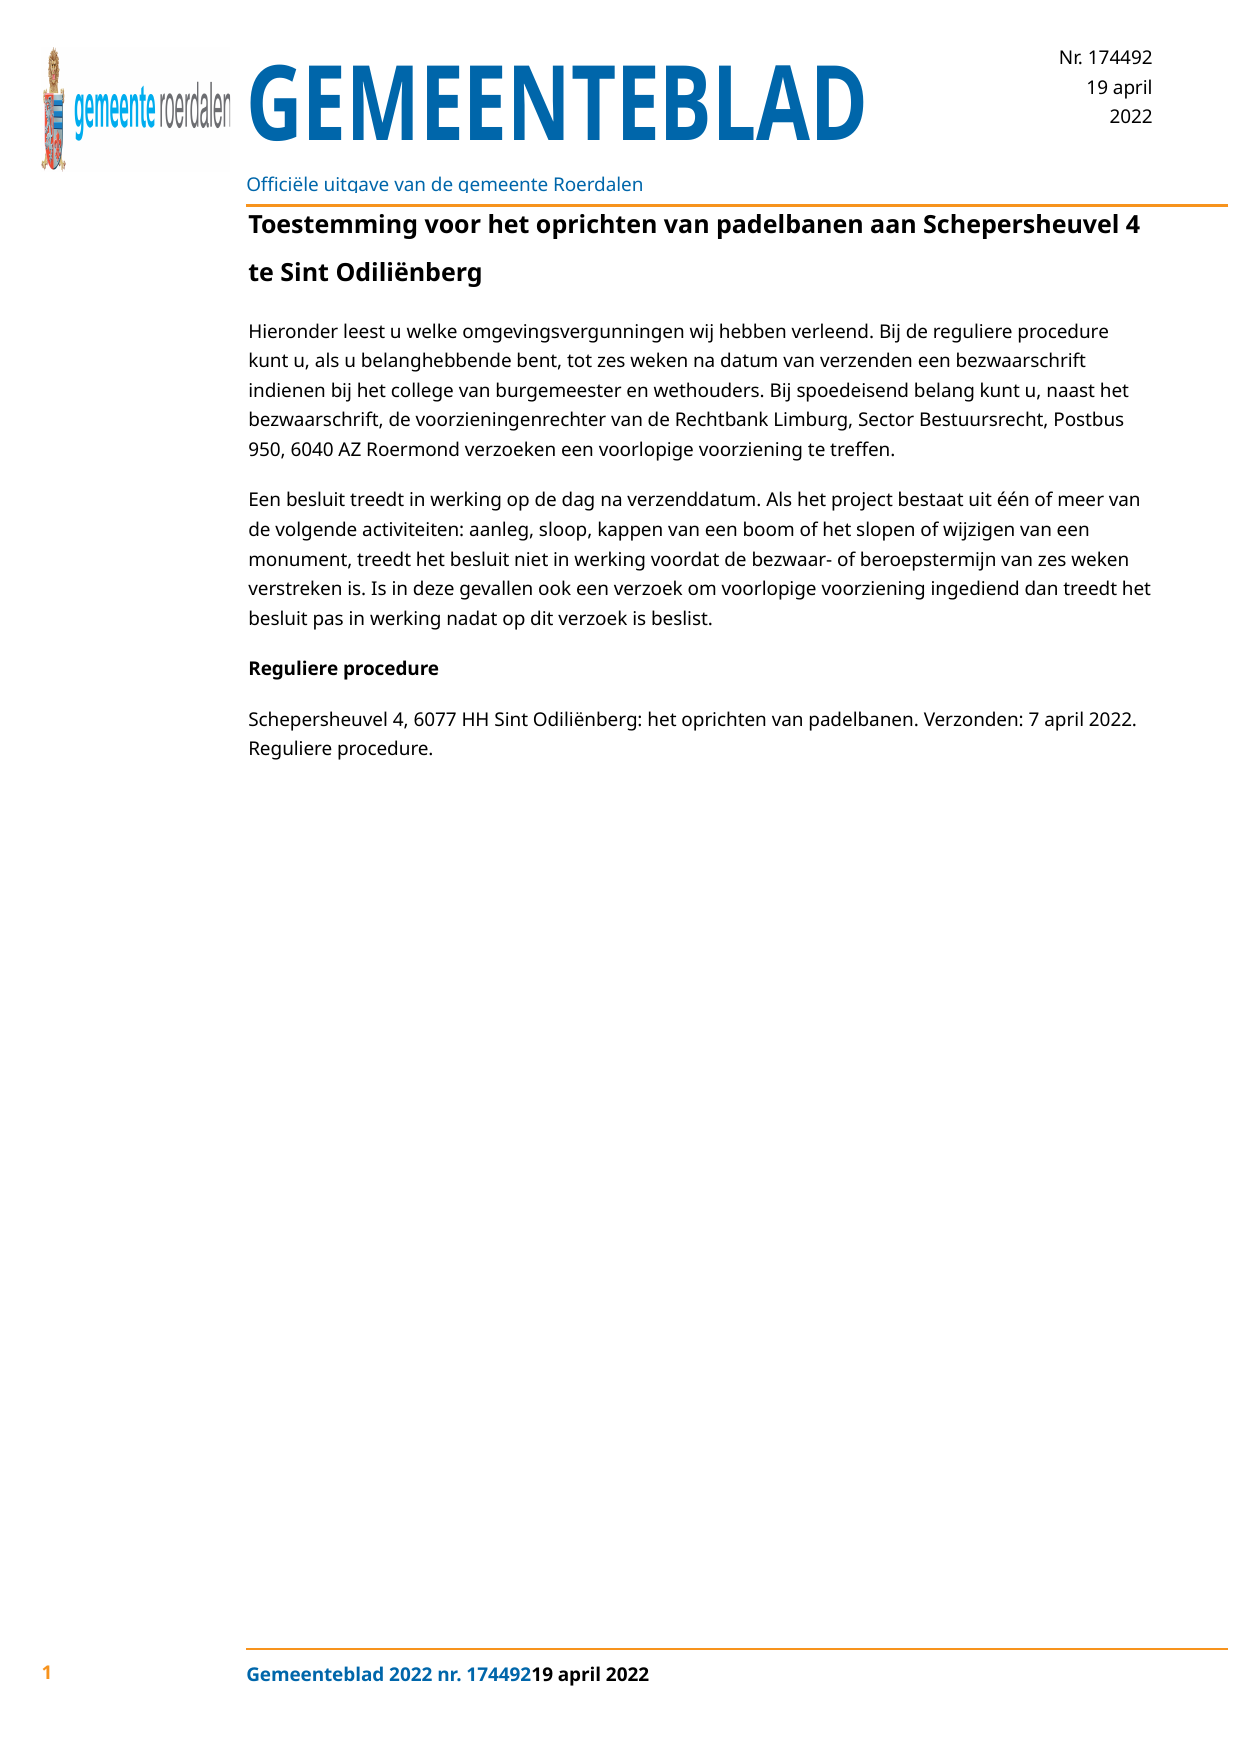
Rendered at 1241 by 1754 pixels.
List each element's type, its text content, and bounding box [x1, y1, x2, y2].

text Toestemming voor het oprichten van padelbanen aan Schepersheuvel 4 te Sint Odiliënberg [248, 207, 1152, 288]
text Schepersheuvel 4, 6077 HH Sint Odiliënberg: het oprichten van padelbanen. Verzonden: 7 april 2022. Reguliere procedure. [248, 706, 1152, 761]
text Een besluit treedt in werking op de dag na verzenddatum. Als het project bestaat uit één of meer van de volgende activiteiten: aanleg, sloop, kappen van een boom of het slopen of wijzigen van een monument, treedt het besluit niet in werking voordat de bezwaar- of beroepstermijn van zes weken verstreken is. Is in deze gevallen ook een verzoek om voorlopige voorziening ingediend dan treedt het besluit pas in werking nadat op dit verzoek is beslist. [248, 487, 1152, 631]
picture [41, 47, 231, 172]
text Hieronder leest u welke omgevingsvergunningen wij hebben verleend. Bij de reguliere procedure kunt u, als u belanghebbende bent, tot zes weken na datum van verzenden een bezwaarschrift indienen bij het college van burgemeester en wethouders. Bij spoedeisend belang kunt u, naast het bezwaarschrift, de voorzieningenrechter van de Rechtbank Limburg, Sector Bestuursrecht, Postbus 950, 6040 AZ Roermond verzoeken een voorlopige voorziening te treffen. [248, 318, 1152, 462]
text Reguliere procedure [248, 655, 1152, 681]
